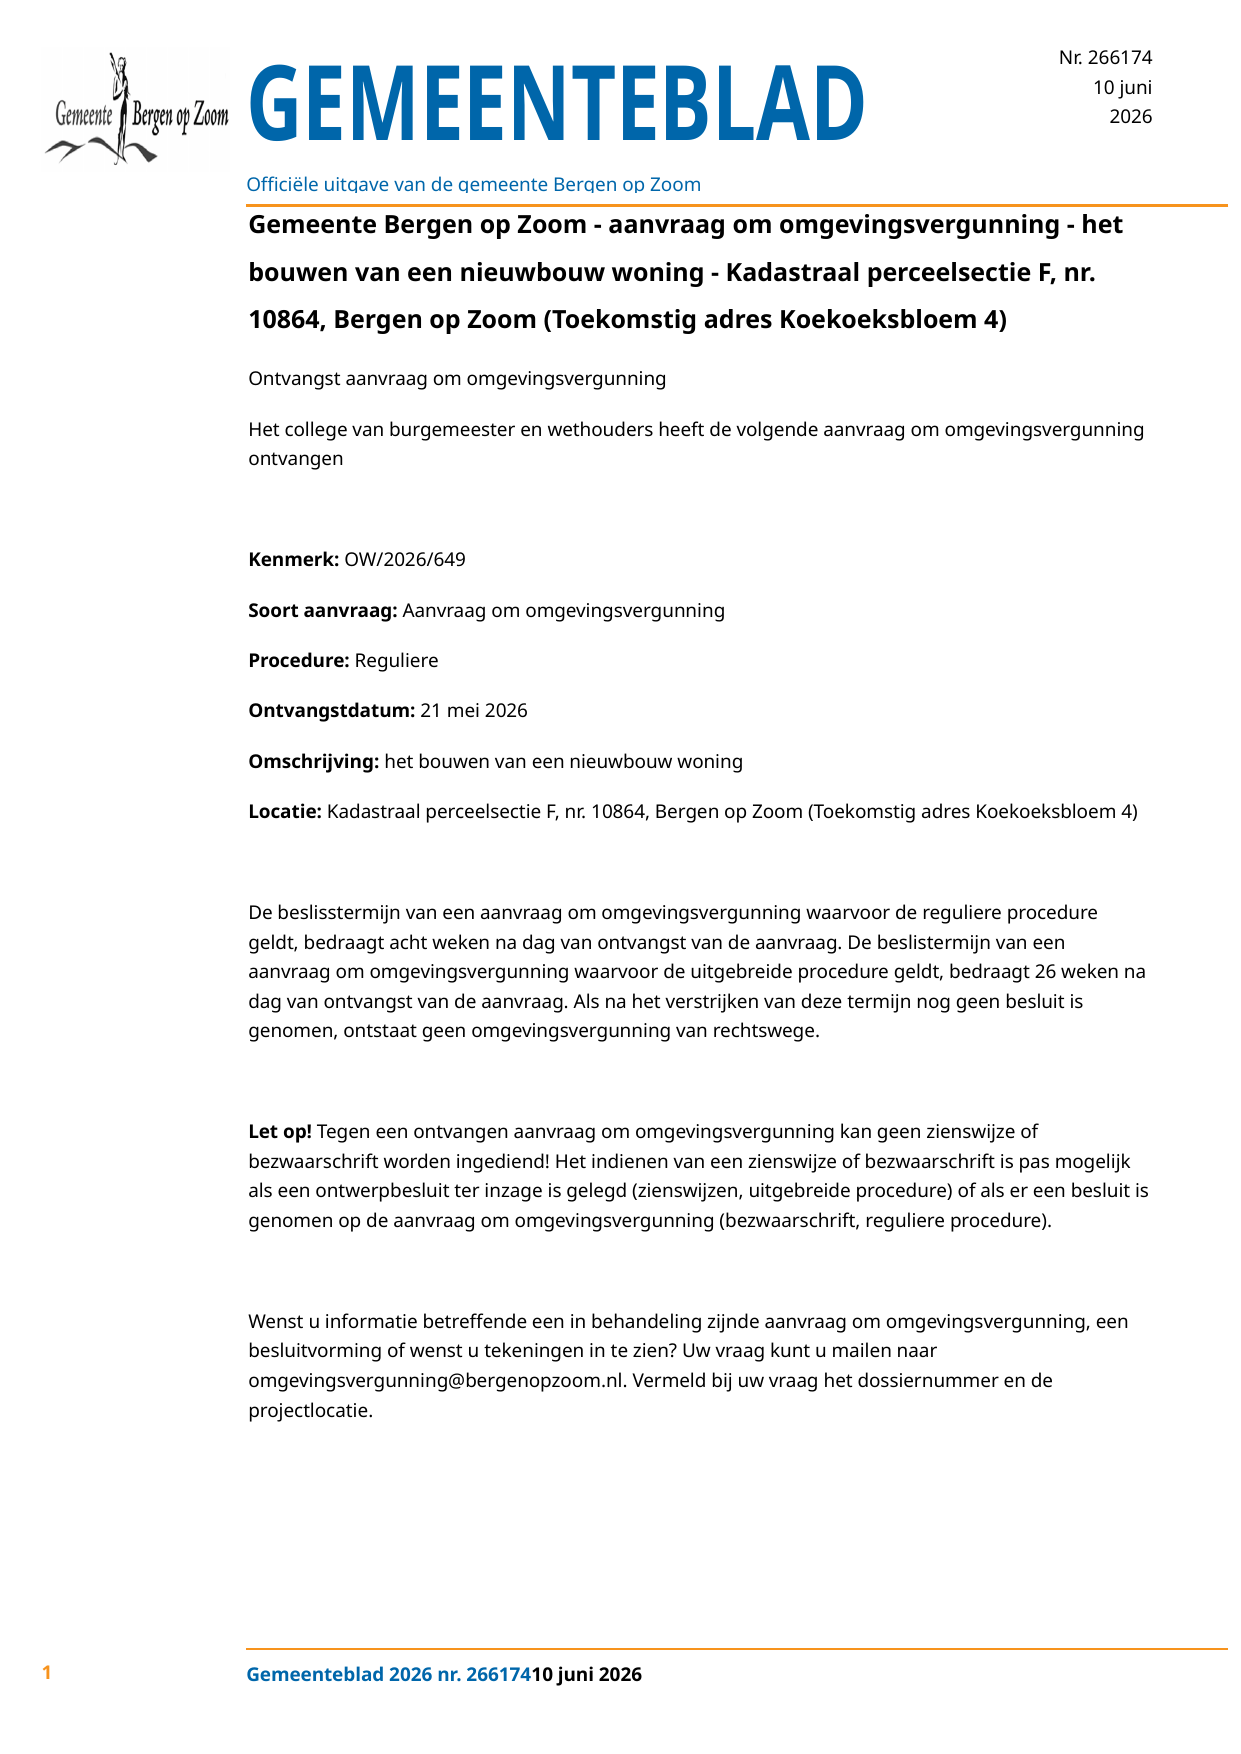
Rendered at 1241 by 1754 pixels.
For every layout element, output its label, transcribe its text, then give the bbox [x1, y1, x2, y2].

text Procedure: Reguliere [248, 647, 1152, 673]
text Gemeente Bergen op Zoom - aanvraag om omgevingsvergunning - het bouwen van een nieuwbouw woning - Kadastraal perceelsectie F, nr. 10864, Bergen op Zoom (Toekomstig adres Koekoeksbloem 4) [248, 207, 1152, 336]
text Locatie: Kadastraal perceelsectie F, nr. 10864, Bergen op Zoom (Toekomstig adres Koekoeksbloem 4) [248, 798, 1152, 824]
text Soort aanvraag: Aanvraag om omgevingsvergunning [248, 597, 1152, 622]
text Het college van burgemeester en wethouders heeft de volgende aanvraag om omgevingsvergunning ontvangen [248, 416, 1152, 471]
text De beslisstermijn van een aanvraag om omgevingsvergunning waarvoor de reguliere procedure geldt, bedraagt acht weken na dag van ontvangst van de aanvraag. De beslistermijn van een aanvraag om omgevingsvergunning waarvoor de uitgebreide procedure geldt, bedraagt 26 weken na dag van ontvangst van de aanvraag. Als na het verstrijken van deze termijn nog geen besluit is genomen, ontstaat geen omgevingsvergunning van rechtswege. [248, 899, 1152, 1043]
text Ontvangstdatum: 21 mei 2026 [248, 698, 1152, 723]
text Ontvangst aanvraag om omgevingsvergunning [248, 366, 1152, 391]
text Omschrijving: het bouwen van een nieuwbouw woning [248, 748, 1152, 774]
picture [41, 47, 231, 172]
text Kenmerk: OW/2026/649 [248, 546, 1152, 572]
text Let op! Tegen een ontvangen aanvraag om omgevingsvergunning kan geen zienswijze of bezwaarschrift worden ingediend! Het indienen van een zienswijze of bezwaarschrift is pas mogelijk als een ontwerpbesluit ter inzage is gelegd (zienswijzen, uitgebreide procedure) of als er een besluit is genomen op de aanvraag om omgevingsvergunning (bezwaarschrift, reguliere procedure). [248, 1118, 1152, 1233]
text Wenst u informatie betreffende een in behandeling zijnde aanvraag om omgevingsvergunning, een besluitvorming of wenst u tekeningen in te zien? Uw vraag kunt u mailen naar omgevingsvergunning@bergenopzoom.nl. Vermeld bij uw vraag het dossiernummer en de projectlocatie. [248, 1308, 1152, 1422]
